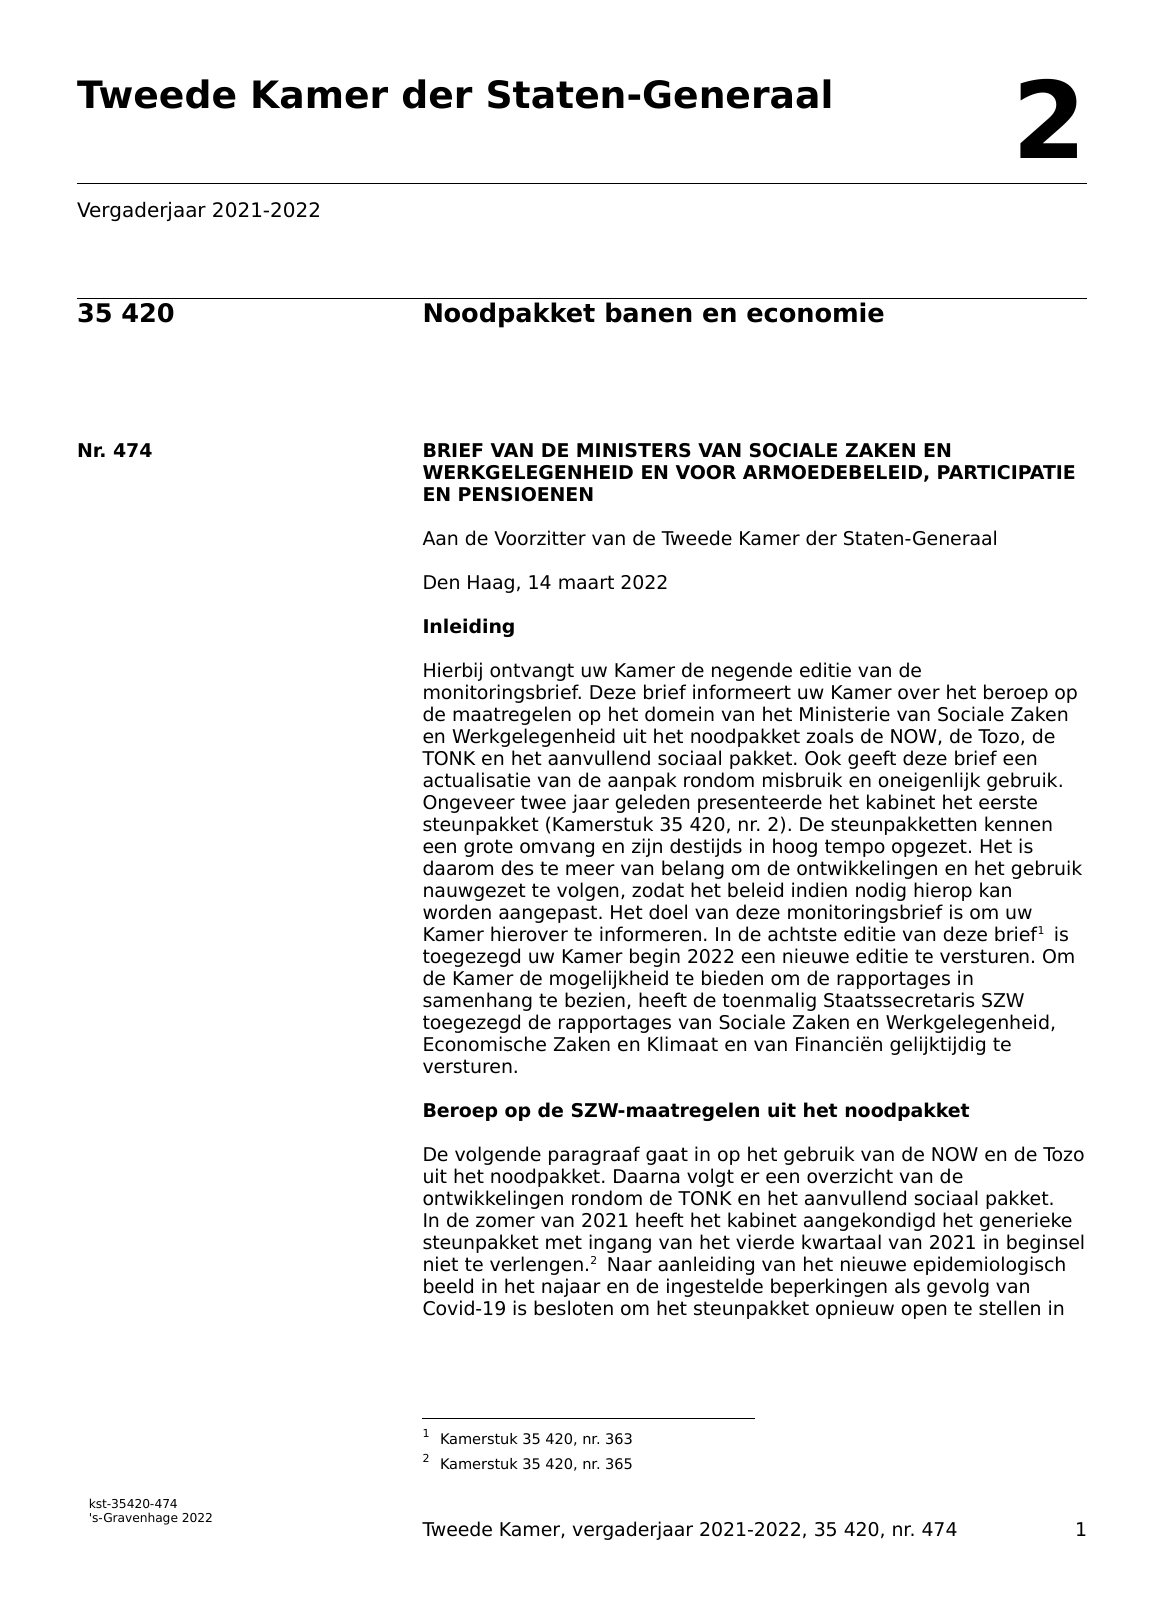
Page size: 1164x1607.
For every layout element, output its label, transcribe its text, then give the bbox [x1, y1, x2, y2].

text Hierbij ontvangt uw Kamer de negende editie van de monitoringsbrief. Deze brief informeert uw Kamer over het beroep op de maatregelen op het domein van het Ministerie van Sociale Zaken en Werkgelegenheid uit het noodpakket zoals de NOW, de Tozo, de TONK en het aanvullend sociaal pakket. Ook geeft deze brief een actualisatie van de aanpak rondom misbruik en oneigenlijk gebruik. [422, 660, 1087, 792]
text Den Haag, 14 maart 2022 [422, 572, 1087, 594]
table_header Tweede Kamer der Staten-Generaal [77, 59, 886, 183]
table_header 2 [886, 59, 1087, 183]
text Aan de Voorzitter van de Tweede Kamer der Staten-Generaal [422, 528, 1087, 550]
text 's-Gravenhage 2022 [88, 1511, 323, 1525]
text De volgende paragraaf gaat in op het gebruik van de NOW en de Tozo uit het noodpakket. Daarna volgt er een overzicht van de ontwikkelingen rondom de TONK en het aanvullend sociaal pakket. [422, 1144, 1087, 1210]
text Kamerstuk 35 420, nr. 363 [422, 1427, 1087, 1449]
text kst-35420-474 [88, 1497, 323, 1511]
text Kamerstuk 35 420, nr. 365 [422, 1452, 1087, 1474]
table_cell Vergaderjaar 2021-2022 [77, 184, 1087, 298]
subtitle 35 420 Noodpakket banen en economie [77, 299, 1087, 329]
subtitle Beroep op de SZW-maatregelen uit het noodpakket [422, 1100, 1087, 1122]
subtitle Nr. 474 BRIEF VAN DE MINISTERS VAN SOCIALE ZAKEN EN WERKGELEGENHEID EN VOOR ARMOEDEBELEID, PARTICIPATIE EN PENSIOENEN [77, 440, 1087, 506]
subtitle Inleiding [422, 616, 1087, 638]
text In de zomer van 2021 heeft het kabinet aangekondigd het generieke steunpakket met ingang van het vierde kwartaal van 2021 in beginsel niet te verlengen. Naar aanleiding van het nieuwe epidemiologisch beeld in het najaar en de ingestelde beperkingen als gevolg van Covid-19 is besloten om het steunpakket opnieuw open te stellen in [422, 1210, 1087, 1320]
text Ongeveer twee jaar geleden presenteerde het kabinet het eerste steunpakket (Kamerstuk 35 420, nr. 2). De steunpakketten kennen een grote omvang en zijn destijds in hoog tempo opgezet. Het is daarom des te meer van belang om de ontwikkelingen en het gebruik nauwgezet te volgen, zodat het beleid indien nodig hierop kan worden aangepast. Het doel van deze monitoringsbrief is om uw Kamer hierover te informeren. In de achtste editie van deze brief is toegezegd uw Kamer begin 2022 een nieuwe editie te versturen. Om de Kamer de mogelijkheid te bieden om de rapportages in samenhang te bezien, heeft de toenmalig Staatssecretaris SZW toegezegd de rapportages van Sociale Zaken en Werkgelegenheid, Economische Zaken en Klimaat en van Financiën gelijktijdig te versturen. [422, 792, 1087, 1078]
